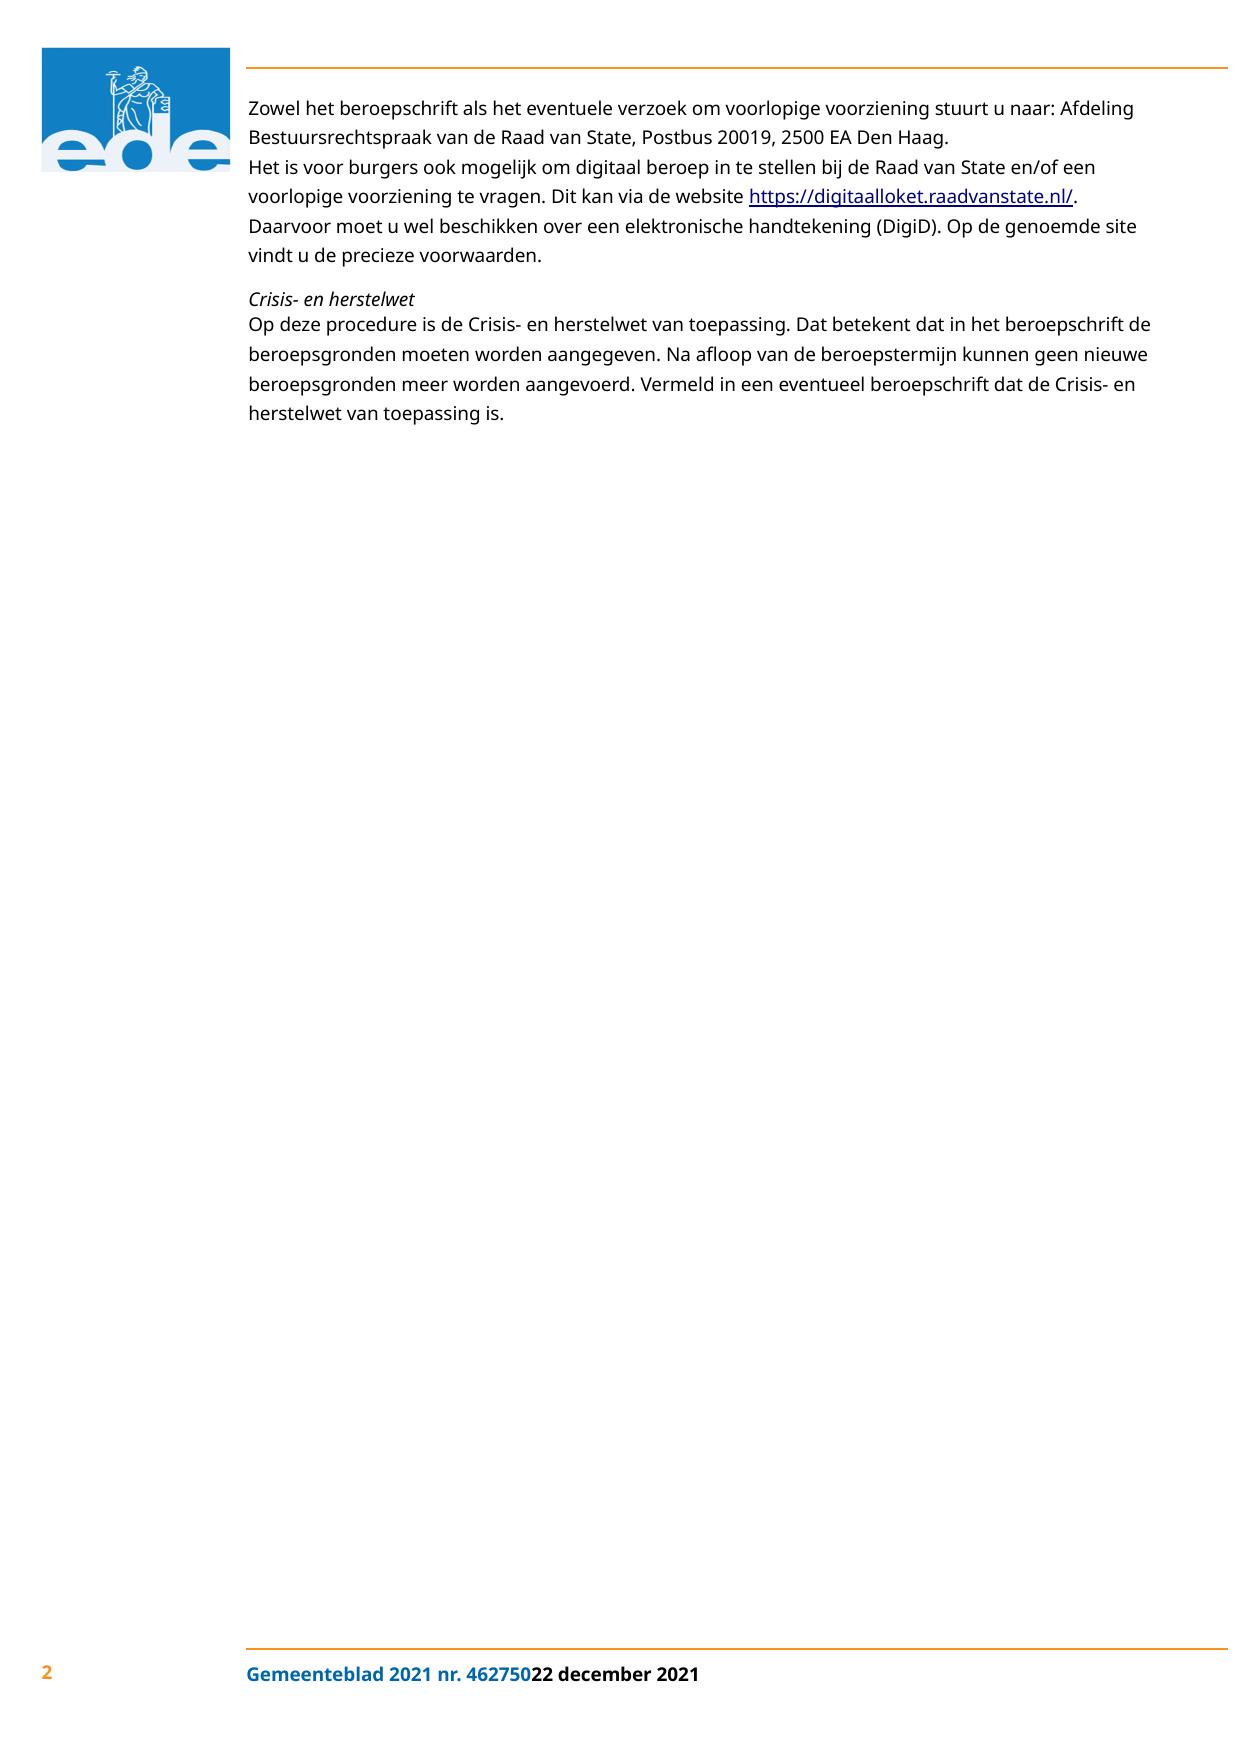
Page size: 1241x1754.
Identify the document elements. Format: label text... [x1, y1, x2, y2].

text Op deze procedure is de Crisis- en herstelwet van toepassing. Dat betekent dat in het beroepschrift de beroepsgronden moeten worden aangegeven. Na afloop van de beroepstermijn kunnen geen nieuwe beroepsgronden meer worden aangevoerd. Vermeld in een eventueel beroepschrift dat de Crisis- en herstelwet van toepassing is. [248, 312, 1152, 426]
text Crisis- en herstelwet [248, 286, 1152, 312]
text Zowel het beroepschrift als het eventuele verzoek om voorlopige voorziening stuurt u naar: Afdeling Bestuursrechtspraak van de Raad van State, Postbus 20019, 2500 EA Den Haag. [248, 95, 1152, 150]
picture [41, 47, 231, 172]
text Het is voor burgers ook mogelijk om digitaal beroep in te stellen bij de Raad van State en/of een voorlopige voorziening te vragen. Dit kan via de website https://digitaalloket.raadvanstate.nl/. Daarvoor moet u wel beschikken over een elektronische handtekening (DigiD). Op de genoemde site vindt u de precieze voorwaarden. [248, 154, 1152, 268]
